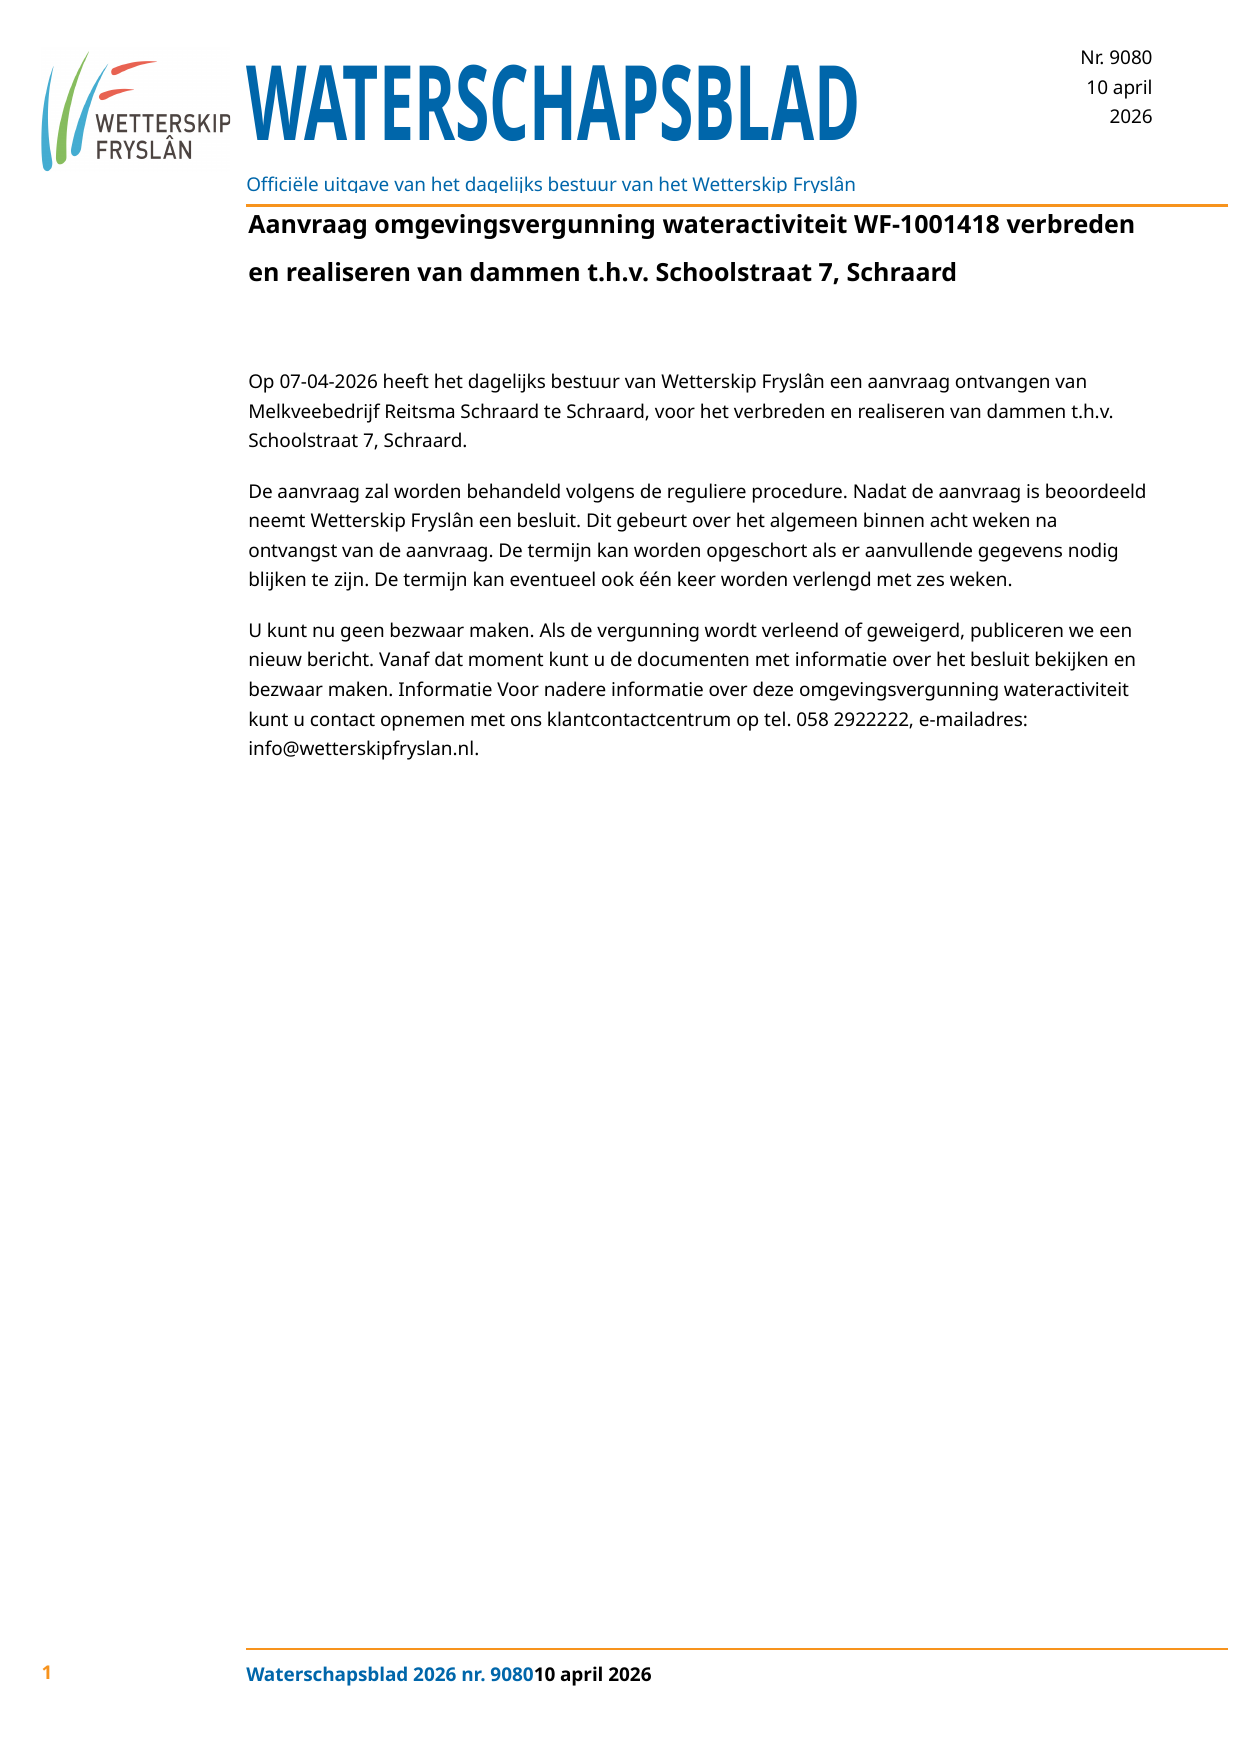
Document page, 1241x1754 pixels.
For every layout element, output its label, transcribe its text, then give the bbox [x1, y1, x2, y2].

picture [41, 47, 231, 172]
text Op 07-04-2026 heeft het dagelijks bestuur van Wetterskip Fryslân een aanvraag ontvangen van Melkveebedrijf Reitsma Schraard te Schraard, voor het verbreden en realiseren van dammen t.h.v. Schoolstraat 7, Schraard. [248, 368, 1152, 453]
text De aanvraag zal worden behandeld volgens de reguliere procedure. Nadat de aanvraag is beoordeeld neemt Wetterskip Fryslân een besluit. Dit gebeurt over het algemeen binnen acht weken na ontvangst van de aanvraag. De termijn kan worden opgeschort als er aanvullende gegevens nodig blijken te zijn. De termijn kan eventueel ook één keer worden verlengd met zes weken. [248, 478, 1152, 592]
text Aanvraag omgevingsvergunning wateractiviteit WF-1001418 verbreden en realiseren van dammen t.h.v. Schoolstraat 7, Schraard [248, 207, 1152, 288]
text U kunt nu geen bezwaar maken. Als de vergunning wordt verleend of geweigerd, publiceren we een nieuw bericht. Vanaf dat moment kunt u de documenten met informatie over het besluit bekijken en bezwaar maken. Informatie Voor nadere informatie over deze omgevingsvergunning wateractiviteit kunt u contact opnemen met ons klantcontactcentrum op tel. 058 2922222, e-mailadres: info@wetterskipfryslan.nl. [248, 617, 1152, 761]
